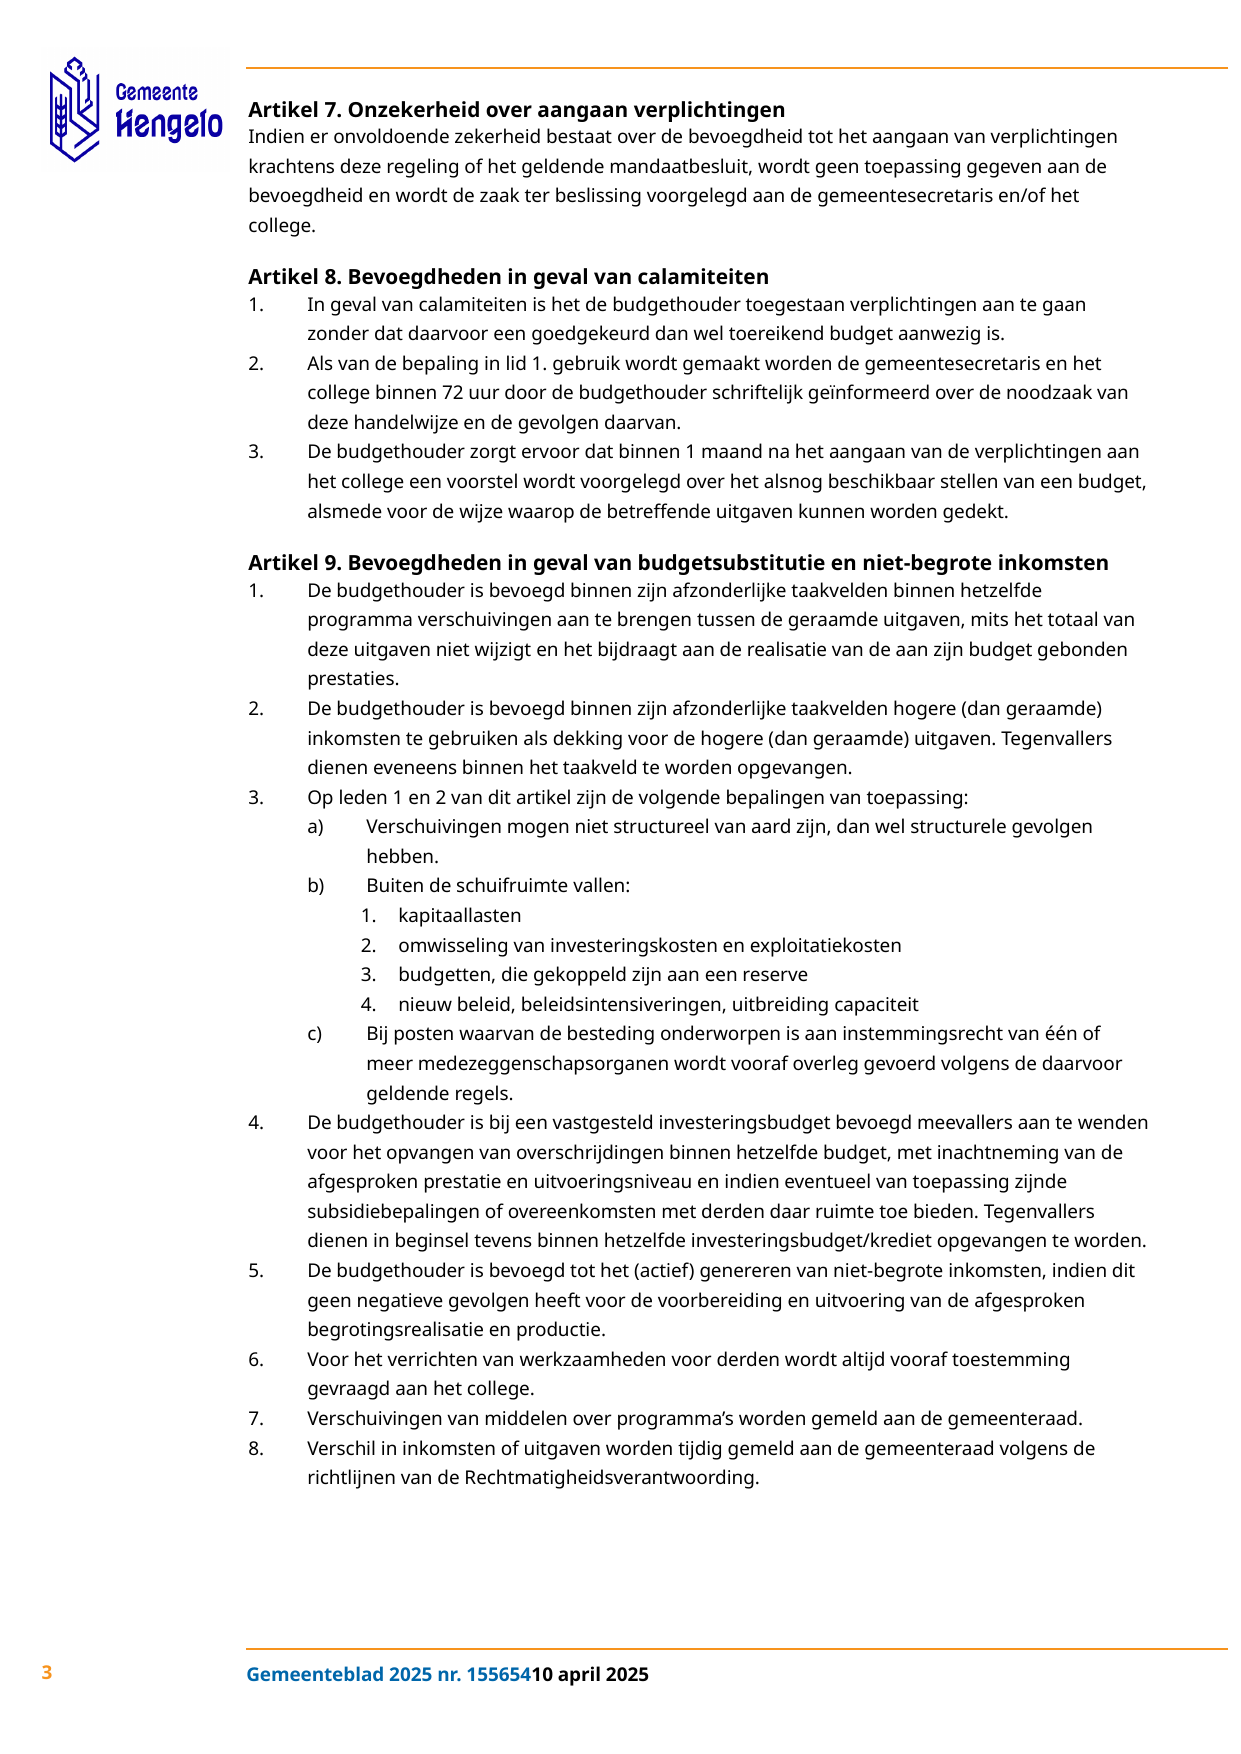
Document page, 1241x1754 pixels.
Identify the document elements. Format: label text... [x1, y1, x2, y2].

list kapitaallasten [361, 902, 1152, 928]
text Artikel 9. Bevoegdheden in geval van budgetsubstitutie en niet-begrote inkomsten [248, 548, 1152, 577]
list Verschuivingen van middelen over programma’s worden gemeld aan de gemeenteraad. [248, 1405, 1152, 1431]
text Artikel 7. Onzekerheid over aangaan verplichtingen [248, 95, 1152, 123]
text Artikel 8. Bevoegdheden in geval van calamiteiten [248, 262, 1152, 291]
text Indien er onvoldoende zekerheid bestaat over de bevoegdheid tot het aangaan van verplichtingen krachtens deze regeling of het geldende mandaatbesluit, wordt geen toepassing gegeven aan de bevoegdheid en wordt de zaak ter beslissing voorgelegd aan de gemeentesecretaris en/of het college. [248, 123, 1152, 238]
list Buiten de schuifruimte vallen: [307, 873, 1152, 898]
list Als van de bepaling in lid 1. gebruik wordt gemaakt worden de gemeentesecretaris en het college binnen 72 uur door de budgethouder schriftelijk geïnformeerd over de noodzaak van deze handelwijze en de gevolgen daarvan. [248, 350, 1152, 435]
picture [41, 47, 231, 172]
list budgetten, die gekoppeld zijn aan een reserve [361, 961, 1152, 987]
list De budgethouder is bevoegd binnen zijn afzonderlijke taakvelden hogere (dan geraamde) inkomsten te gebruiken als dekking voor de hogere (dan geraamde) uitgaven. Tegenvallers dienen eveneens binnen het taakveld te worden opgevangen. [248, 695, 1152, 780]
list De budgethouder is bevoegd tot het (actief) genereren van niet-begrote inkomsten, indien dit geen negatieve gevolgen heeft voor de voorbereiding en uitvoering van de afgesproken begrotingsrealisatie en productie. [248, 1257, 1152, 1342]
list De budgethouder zorgt ervoor dat binnen 1 maand na het aangaan van de verplichtingen aan het college een voorstel wordt voorgelegd over het alsnog beschikbaar stellen van een budget, alsmede voor de wijze waarop de betreffende uitgaven kunnen worden gedekt. [248, 439, 1152, 524]
list Op leden 1 en 2 van dit artikel zijn de volgende bepalingen van toepassing: [248, 784, 1152, 809]
list De budgethouder is bij een vastgesteld investeringsbudget bevoegd meevallers aan te wenden voor het opvangen van overschrijdingen binnen hetzelfde budget, met inachtneming van de afgesproken prestatie en uitvoeringsniveau en indien eventueel van toepassing zijnde subsidiebepalingen of overeenkomsten met derden daar ruimte toe bieden. Tegenvallers dienen in beginsel tevens binnen hetzelfde investeringsbudget/krediet opgevangen te worden. [248, 1109, 1152, 1253]
list nieuw beleid, beleidsintensiveringen, uitbreiding capaciteit [361, 991, 1152, 1017]
list De budgethouder is bevoegd binnen zijn afzonderlijke taakvelden binnen hetzelfde programma verschuivingen aan te brengen tussen de geraamde uitgaven, mits het totaal van deze uitgaven niet wijzigt en het bijdraagt aan de realisatie van de aan zijn budget gebonden prestaties. [248, 577, 1152, 691]
list Bij posten waarvan de besteding onderworpen is aan instemmingsrecht van één of meer medezeggenschapsorganen wordt vooraf overleg gevoerd volgens de daarvoor geldende regels. [307, 1021, 1152, 1105]
list omwisseling van investeringskosten en exploitatiekosten [361, 932, 1152, 957]
list Verschil in inkomsten of uitgaven worden tijdig gemeld aan de gemeenteraad volgens de richtlijnen van de Rechtmatigheidsverantwoording. [248, 1435, 1152, 1490]
list In geval van calamiteiten is het de budgethouder toegestaan verplichtingen aan te gaan zonder dat daarvoor een goedgekeurd dan wel toereikend budget aanwezig is. [248, 291, 1152, 346]
list Voor het verrichten van werkzaamheden voor derden wordt altijd vooraf toestemming gevraagd aan het college. [248, 1346, 1152, 1401]
list Verschuivingen mogen niet structureel van aard zijn, dan wel structurele gevolgen hebben. [307, 813, 1152, 869]
